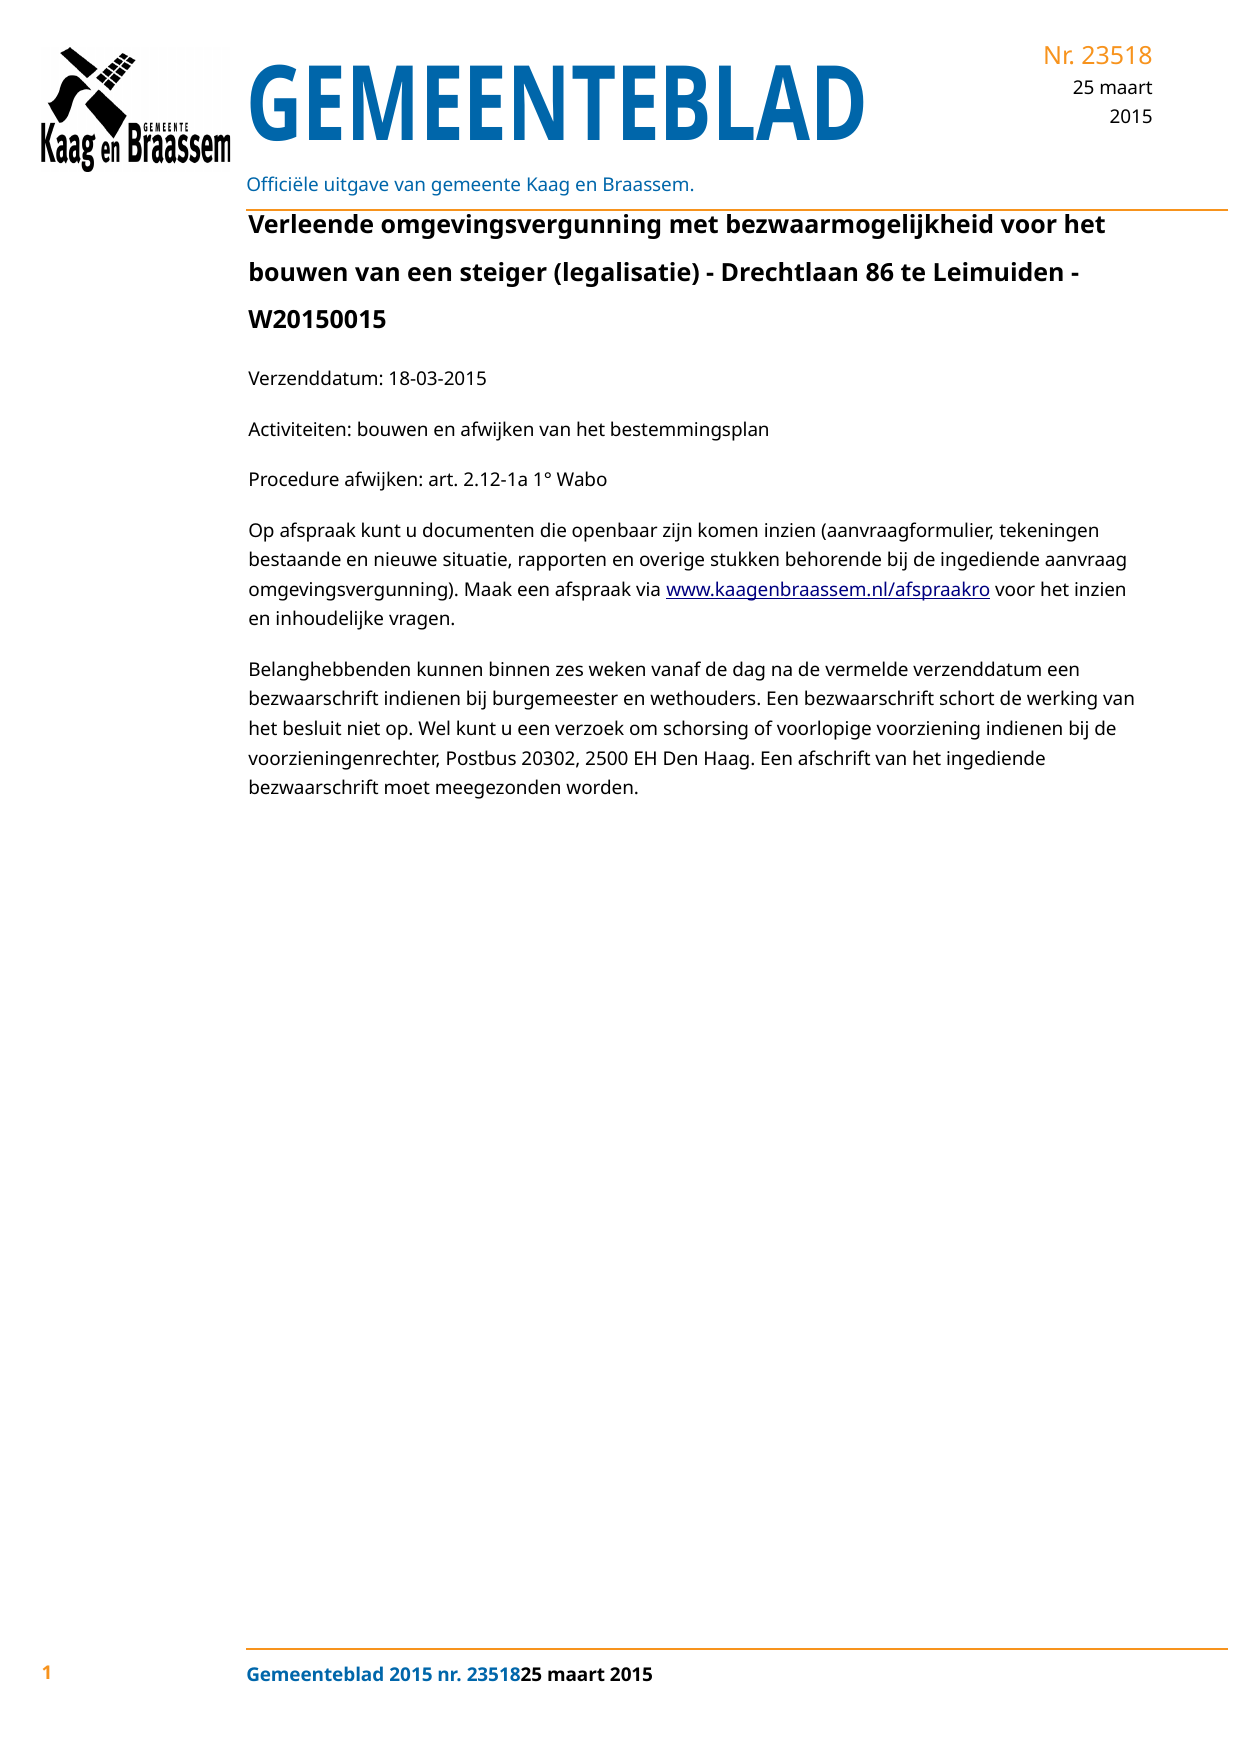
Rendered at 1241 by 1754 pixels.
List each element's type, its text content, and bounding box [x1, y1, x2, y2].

text Verzenddatum: 18-03-2015 [248, 366, 1152, 391]
text Belanghebbenden kunnen binnen zes weken vanaf de dag na de vermelde verzenddatum een bezwaarschrift indienen bij burgemeester en wethouders. Een bezwaarschrift schort de werking van het besluit niet op. Wel kunt u een verzoek om schorsing of voorlopige voorziening indienen bij de voorzieningenrechter, Postbus 20302, 2500 EH Den Haag. Een afschrift van het ingediende bezwaarschrift moet meegezonden worden. [248, 656, 1152, 800]
text Verleende omgevingsvergunning met bezwaarmogelijkheid voor het bouwen van een steiger (legalisatie) - Drechtlaan 86 te Leimuiden - W20150015 [248, 211, 1152, 336]
text Procedure afwijken: art. 2.12-1a 1° Wabo [248, 466, 1152, 492]
text Op afspraak kunt u documenten die openbaar zijn komen inzien (aanvraagformulier, tekeningen bestaande en nieuwe situatie, rapporten en overige stukken behorende bij de ingediende aanvraag omgevingsvergunning). Maak een afspraak via www.kaagenbraassem.nl/afspraakro voor het inzien en inhoudelijke vragen. [248, 517, 1152, 631]
text Activiteiten: bouwen en afwijken van het bestemmingsplan [248, 416, 1152, 442]
picture [41, 47, 231, 172]
